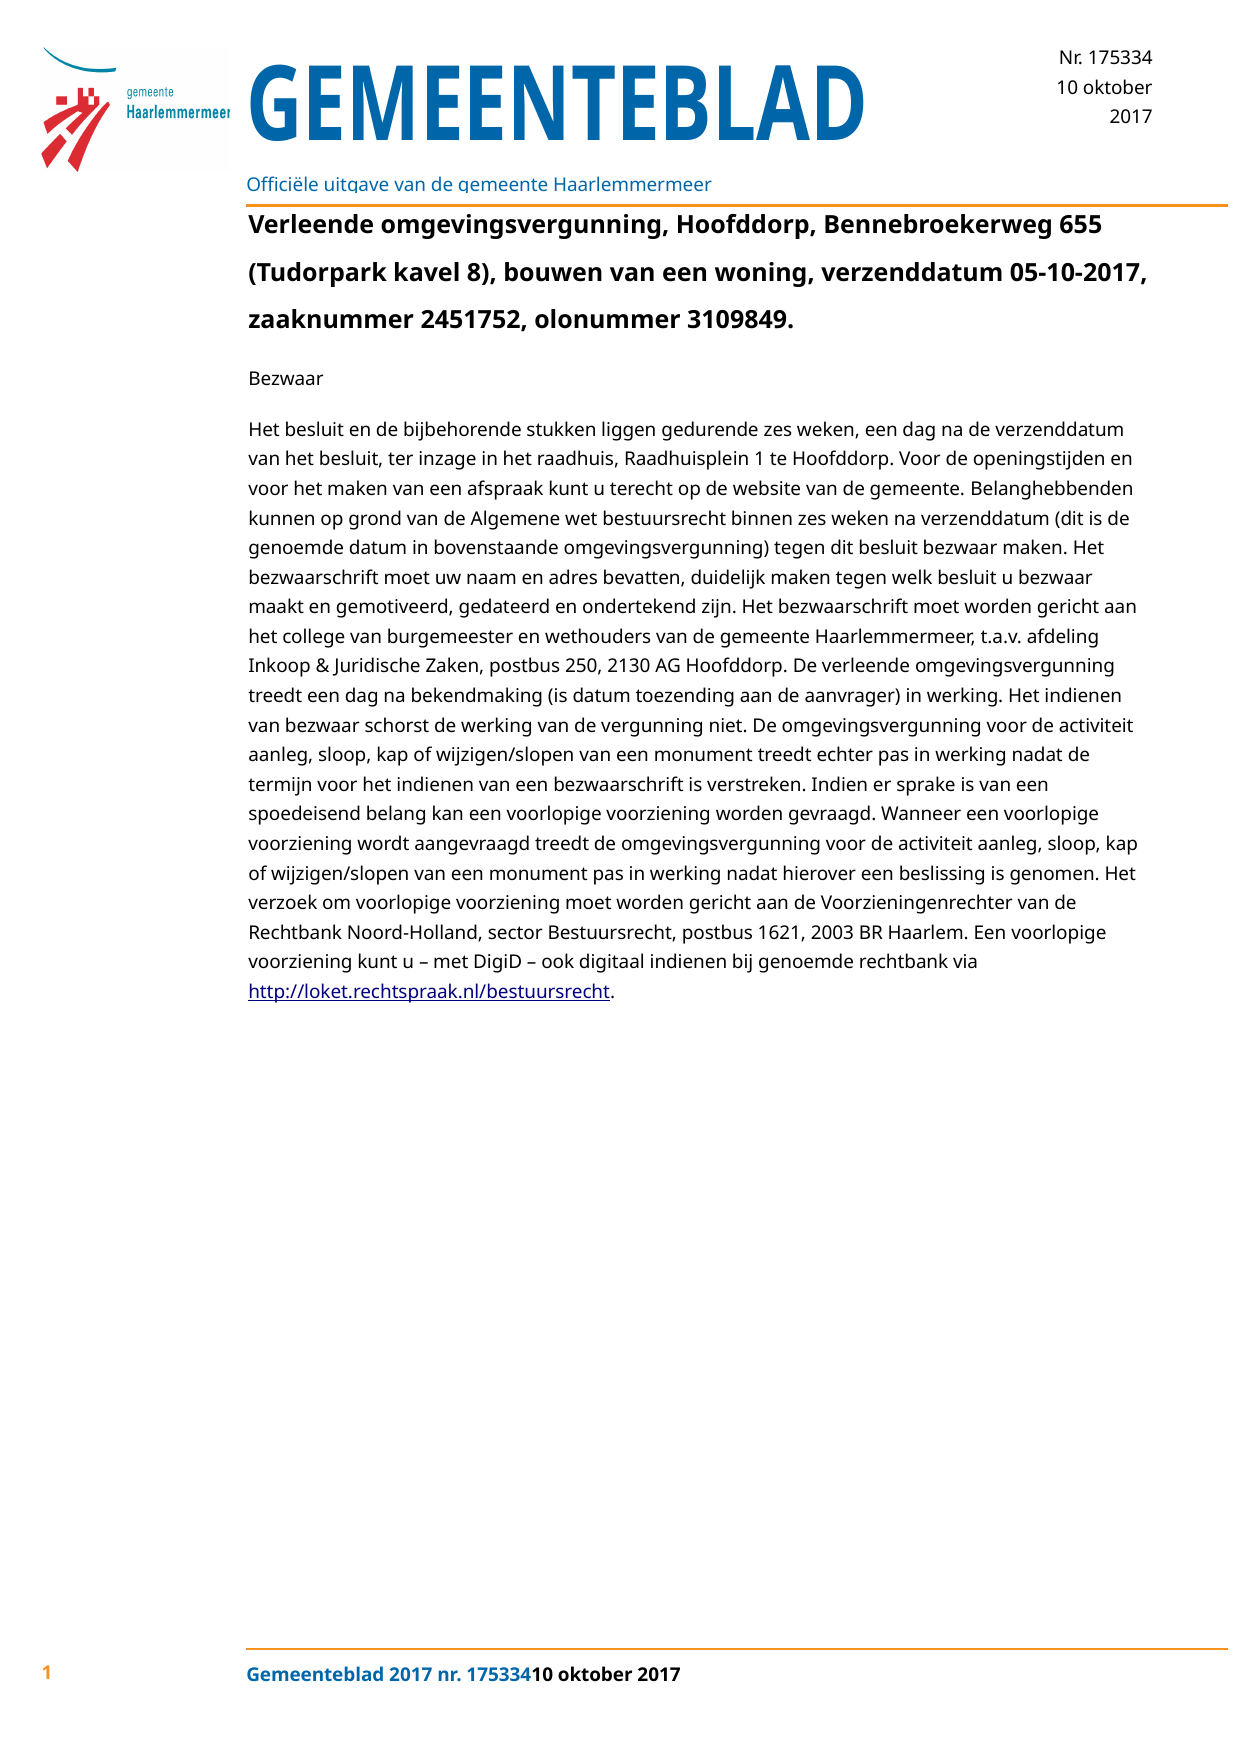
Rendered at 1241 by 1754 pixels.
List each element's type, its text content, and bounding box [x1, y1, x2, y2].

text Bezwaar [248, 366, 1152, 391]
picture [41, 47, 231, 172]
text Het besluit en de bijbehorende stukken liggen gedurende zes weken, een dag na de verzenddatum van het besluit, ter inzage in het raadhuis, Raadhuisplein 1 te Hoofddorp. Voor de openingstijden en voor het maken van een afspraak kunt u terecht op de website van de gemeente. Belanghebbenden kunnen op grond van de Algemene wet bestuursrecht binnen zes weken na verzenddatum (dit is de genoemde datum in bovenstaande omgevingsvergunning) tegen dit besluit bezwaar maken. Het bezwaarschrift moet uw naam en adres bevatten, duidelijk maken tegen welk besluit u bezwaar maakt en gemotiveerd, gedateerd en ondertekend zijn. Het bezwaarschrift moet worden gericht aan het college van burgemeester en wethouders van de gemeente Haarlemmermeer, t.a.v. afdeling Inkoop & Juridische Zaken, postbus 250, 2130 AG Hoofddorp. De verleende omgevingsvergunning treedt een dag na bekendmaking (is datum toezending aan de aanvrager) in werking. Het indienen van bezwaar schorst de werking van de vergunning niet. De omgevingsvergunning voor de activiteit aanleg, sloop, kap of wijzigen/slopen van een monument treedt echter pas in werking nadat de termijn voor het indienen van een bezwaarschrift is verstreken. Indien er sprake is van een spoedeisend belang kan een voorlopige voorziening worden gevraagd. Wanneer een voorlopige voorziening wordt aangevraagd treedt de omgevingsvergunning voor de activiteit aanleg, sloop, kap of wijzigen/slopen van een monument pas in werking nadat hierover een beslissing is genomen. Het verzoek om voorlopige voorziening moet worden gericht aan de Voorzieningenrechter van de Rechtbank Noord-Holland, sector Bestuursrecht, postbus 1621, 2003 BR Haarlem. Een voorlopige voorziening kunt u – met DigiD – ook digitaal indienen bij genoemde rechtbank via http://loket.rechtspraak.nl/bestuursrecht. [248, 416, 1152, 1004]
text Verleende omgevingsvergunning, Hoofddorp, Bennebroekerweg 655 (Tudorpark kavel 8), bouwen van een woning, verzenddatum 05-10-2017, zaaknummer 2451752, olonummer 3109849. [248, 207, 1152, 336]
